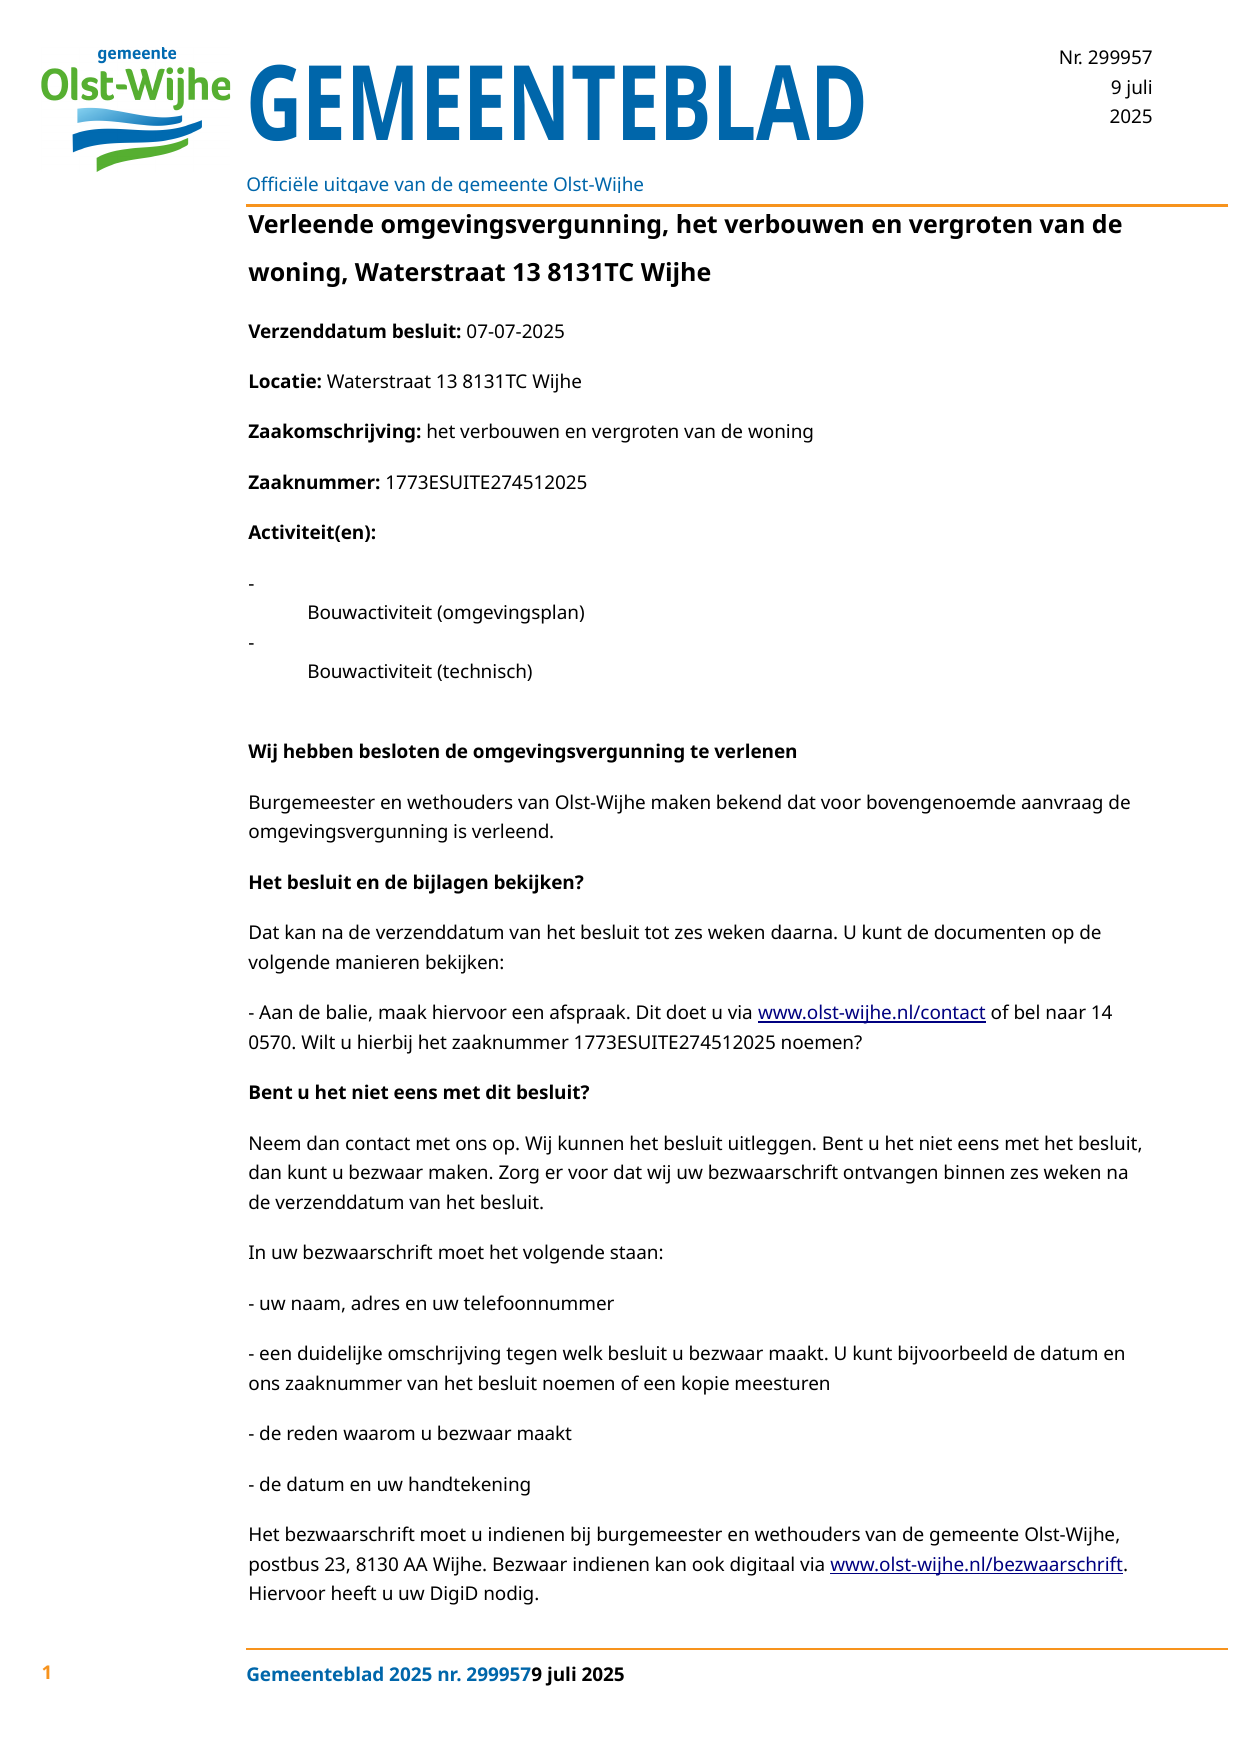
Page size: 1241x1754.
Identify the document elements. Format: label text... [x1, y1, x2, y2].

list Bouwactiviteit (omgevingsplan) [248, 599, 1152, 625]
text Wij hebben besloten de omgevingsvergunning te verlenen [248, 739, 1152, 764]
text - een duidelijke omschrijving tegen welk besluit u bezwaar maakt. U kunt bijvoorbeeld de datum en ons zaaknummer van het besluit noemen of een kopie meesturen [248, 1340, 1152, 1396]
picture [41, 47, 231, 172]
list Bouwactiviteit (technisch) [248, 659, 1152, 684]
text - uw naam, adres en uw telefoonnummer [248, 1290, 1152, 1316]
text Activiteit(en): [248, 519, 1152, 545]
text Burgemeester en wethouders van Olst-Wijhe maken bekend dat voor bovengenoemde aanvraag de omgevingsvergunning is verleend. [248, 789, 1152, 844]
text Dat kan na de verzenddatum van het besluit tot zes weken daarna. U kunt de documenten op de volgende manieren bekijken: [248, 919, 1152, 975]
text Verzenddatum besluit: 07-07-2025 [248, 318, 1152, 344]
text Bent u het niet eens met dit besluit? [248, 1079, 1152, 1105]
text - de reden waarom u bezwaar maakt [248, 1420, 1152, 1446]
text Zaaknummer: 1773ESUITE274512025 [248, 469, 1152, 495]
text Verleende omgevingsvergunning, het verbouwen en vergroten van de woning, Waterstraat 13 8131TC Wijhe [248, 207, 1152, 288]
text - de datum en uw handtekening [248, 1471, 1152, 1497]
text Neem dan contact met ons op. Wij kunnen het besluit uitleggen. Bent u het niet eens met het besluit, dan kunt u bezwaar maken. Zorg er voor dat wij uw bezwaarschrift ontvangen binnen zes weken na de verzenddatum van het besluit. [248, 1130, 1152, 1215]
text Het besluit en de bijlagen bekijken? [248, 869, 1152, 895]
text Het bezwaarschrift moet u indienen bij burgemeester en wethouders van de gemeente Olst-Wijhe, postbus 23, 8130 AA Wijhe. Bezwaar indienen kan ook digitaal via www.olst-wijhe.nl/bezwaarschrift. Hiervoor heeft u uw DigiD nodig. [248, 1521, 1152, 1606]
text In uw bezwaarschrift moet het volgende staan: [248, 1239, 1152, 1265]
text Locatie: Waterstraat 13 8131TC Wijhe [248, 368, 1152, 394]
text Zaakomschrijving: het verbouwen en vergroten van de woning [248, 419, 1152, 444]
text - Aan de balie, maak hiervoor een afspraak. Dit doet u via www.olst-wijhe.nl/contact of bel naar 14 0570. Wilt u hierbij het zaaknummer 1773ESUITE274512025 noemen? [248, 999, 1152, 1055]
